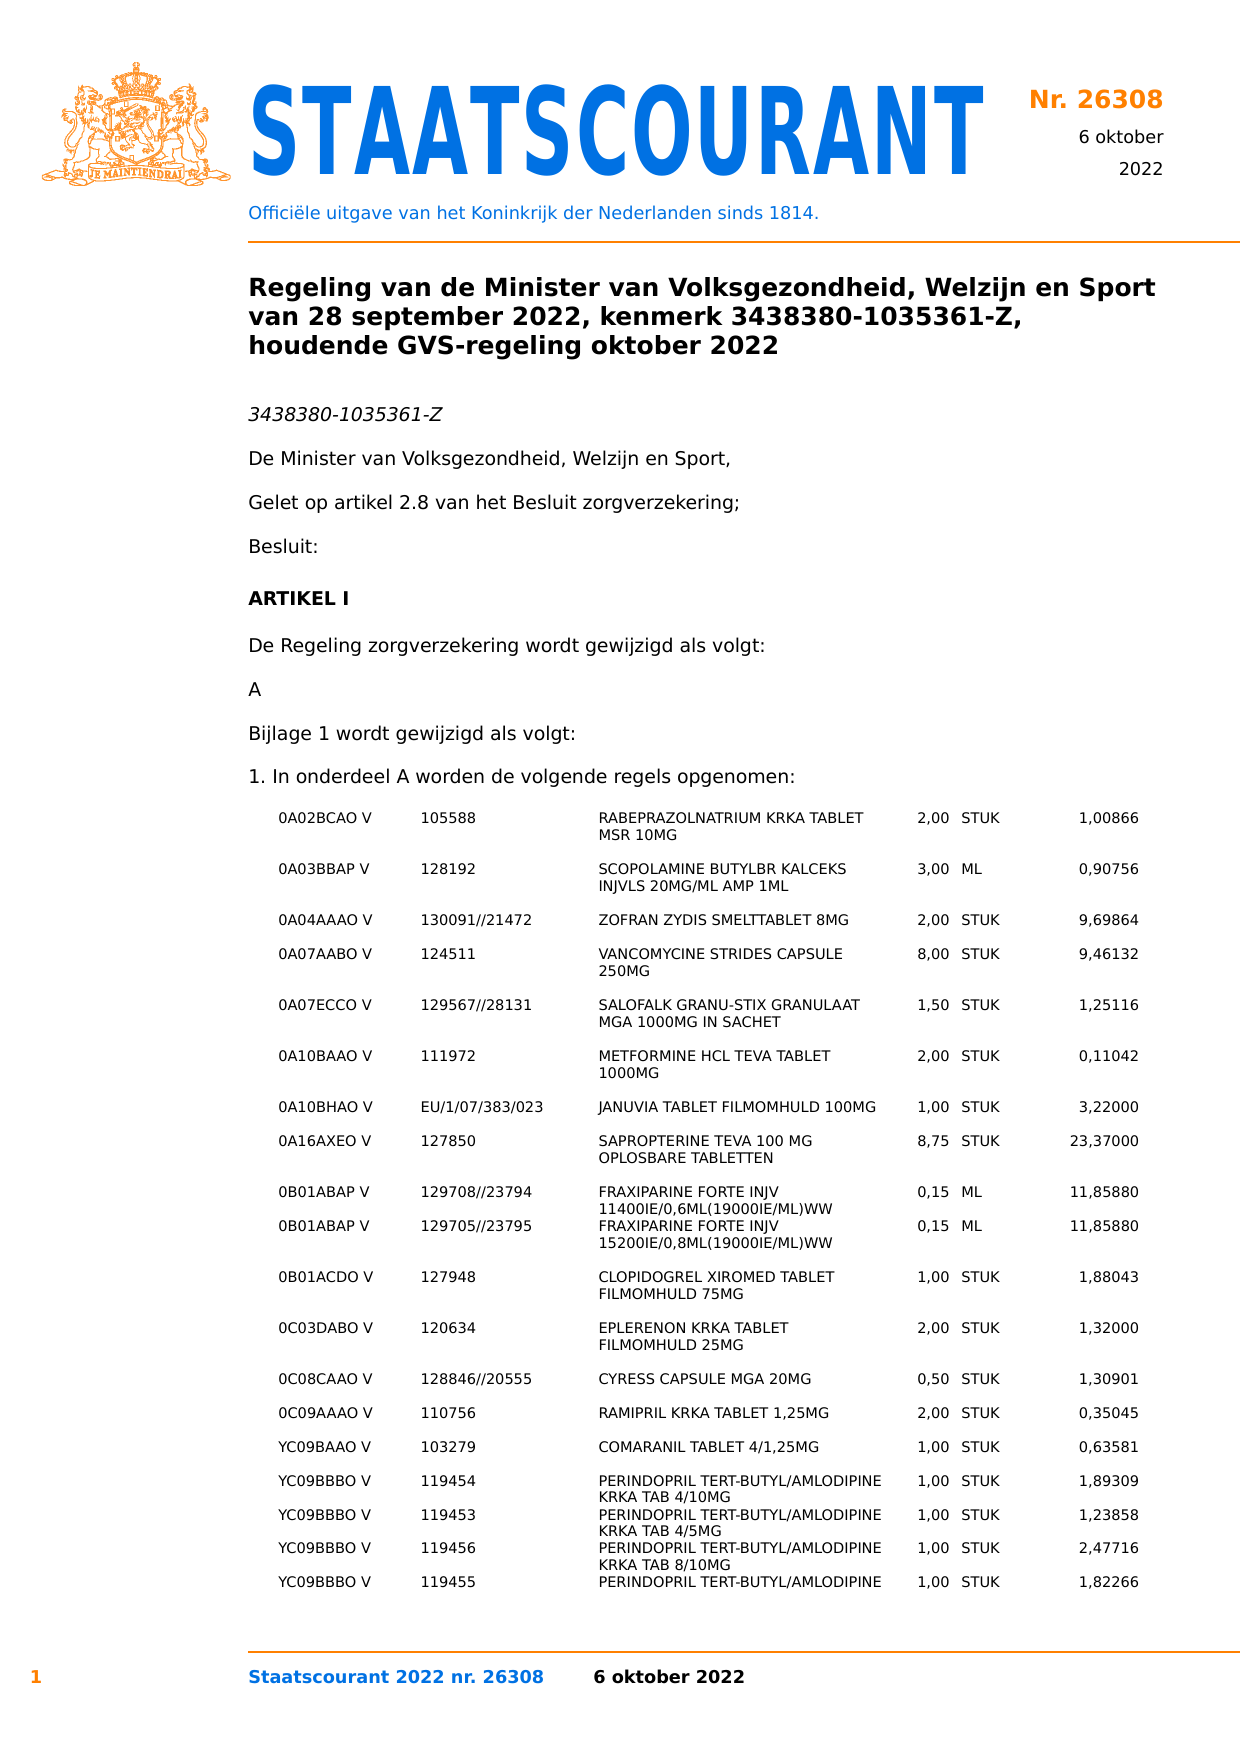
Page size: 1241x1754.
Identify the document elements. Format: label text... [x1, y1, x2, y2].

table_cell 2,00 [891, 1320, 955, 1353]
table_cell 0A04AAAO V [278, 912, 414, 929]
table_cell 103279 [415, 1439, 592, 1455]
table_cell CYRESS CAPSULE MGA 20MG [593, 1371, 891, 1387]
table_cell [278, 1354, 1163, 1371]
table_cell 1,30901 [1027, 1371, 1145, 1387]
table_cell RAMIPRIL KRKA TABLET 1,25MG [593, 1405, 891, 1421]
table_cell STUK [955, 946, 1027, 980]
table_cell 1,00 [891, 1574, 955, 1591]
table_cell [1145, 1184, 1163, 1218]
table_cell 129708//23794 [415, 1184, 592, 1218]
table_cell STUK [955, 1574, 1027, 1591]
table_cell 3,00 [891, 861, 955, 895]
table_cell 0,50 [891, 1371, 955, 1387]
text De Minister van Volksgezondheid, Welzijn en Sport, [248, 448, 1163, 470]
table_cell YC09BBBO V [278, 1473, 414, 1506]
table_cell Officiële uitgave van het Koninkrijk der Nederlanden sinds 1814. [248, 203, 1240, 241]
table_cell FRAXIPARINE FORTE INJV 11400IE/0,6ML(19000IE/ML)WW [593, 1184, 891, 1218]
table_cell JANUVIA TABLET FILMOMHULD 100MG [593, 1099, 891, 1116]
table_cell EPLERENON KRKA TABLET FILMOMHULD 25MG [593, 1320, 891, 1353]
table_cell [1145, 1218, 1163, 1252]
table_cell STUK [955, 1506, 1027, 1540]
table_cell 2,00 [891, 1048, 955, 1082]
table_cell 6 oktober [998, 121, 1240, 153]
table_cell ZOFRAN ZYDIS SMELTTABLET 8MG [593, 912, 891, 929]
table_cell CLOPIDOGREL XIROMED TABLET FILMOMHULD 75MG [593, 1269, 891, 1303]
table_header 105588 [415, 810, 592, 844]
table_cell 0A10BHAO V [278, 1099, 414, 1116]
table_cell ML [955, 1184, 1027, 1218]
table_header Nr. 26308 [998, 62, 1240, 121]
table_header [25, 62, 248, 241]
table_cell [1145, 997, 1163, 1031]
table_cell PERINDOPRIL TERT-BUTYL/AMLODIPINE KRKA TAB 8/10MG [593, 1540, 891, 1574]
table_cell 119454 [415, 1473, 592, 1506]
table_cell SAPROPTERINE TEVA 100 MG OPLOSBARE TABLETTEN [593, 1133, 891, 1167]
table_cell 2,00 [891, 1405, 955, 1421]
table_cell ML [955, 861, 1027, 895]
table_cell 11,85880 [1027, 1184, 1145, 1218]
table_cell [1145, 1439, 1163, 1455]
table_cell STUK [955, 1320, 1027, 1353]
table_cell [278, 980, 1163, 997]
text Besluit: [248, 536, 1163, 558]
table_cell 0B01ACDO V [278, 1269, 414, 1303]
text De Regeling zorgverzekering wordt gewijzigd als volgt: [248, 635, 1163, 657]
table_cell 9,69864 [1027, 912, 1145, 929]
table_cell 0A07ECCO V [278, 997, 414, 1031]
table_cell 127850 [415, 1133, 592, 1167]
table_cell [278, 1303, 1163, 1319]
table_cell [1145, 1574, 1163, 1591]
table_cell [278, 1455, 1163, 1472]
table_cell 0,90756 [1027, 861, 1145, 895]
table_cell [278, 1421, 1163, 1438]
table_cell 129567//28131 [415, 997, 592, 1031]
table_cell [1145, 946, 1163, 980]
table_cell [1145, 1371, 1163, 1387]
table_cell COMARANIL TABLET 4/1,25MG [593, 1439, 891, 1455]
table_cell 8,75 [891, 1133, 955, 1167]
table_cell 1,00 [891, 1506, 955, 1540]
table_cell 0,15 [891, 1184, 955, 1218]
table_cell 119455 [415, 1574, 592, 1591]
table_cell 0A07AABO V [278, 946, 414, 980]
table_cell 0B01ABAP V [278, 1184, 414, 1218]
table_cell SALOFALK GRANU-STIX GRANULAAT MGA 1000MG IN SACHET [593, 997, 891, 1031]
table_cell 1,89309 [1027, 1473, 1145, 1506]
table_cell STUK [955, 1473, 1027, 1506]
table_cell 3,22000 [1027, 1099, 1145, 1116]
table_cell 128846//20555 [415, 1371, 592, 1387]
table_cell YC09BBBO V [278, 1506, 414, 1540]
subtitle ARTIKEL I [248, 588, 1163, 610]
table_cell 1,23858 [1027, 1506, 1145, 1540]
table_cell 0C09AAAO V [278, 1405, 414, 1421]
table_header 1,00866 [1027, 810, 1145, 844]
table_cell [1145, 1405, 1163, 1421]
table_cell YC09BBBO V [278, 1540, 414, 1574]
table_cell 127948 [415, 1269, 592, 1303]
table_cell [1145, 1269, 1163, 1303]
table_cell 124511 [415, 946, 592, 980]
table_cell [1145, 1540, 1163, 1574]
table_cell SCOPOLAMINE BUTYLBR KALCEKS INJVLS 20MG/ML AMP 1ML [593, 861, 891, 895]
table_cell STUK [955, 912, 1027, 929]
table_cell [1145, 861, 1163, 895]
text 1. In onderdeel A worden de volgende regels opgenomen: [248, 766, 1163, 788]
table_cell YC09BAAO V [278, 1439, 414, 1455]
table_cell [278, 1252, 1163, 1269]
table_cell STUK [955, 1540, 1027, 1574]
table_header 2,00 [891, 810, 955, 844]
table_cell 11,85880 [1027, 1218, 1145, 1252]
table_cell 0,63581 [1027, 1439, 1145, 1455]
table_cell [278, 1388, 1163, 1404]
table_cell [1145, 912, 1163, 929]
table_cell 0,15 [891, 1218, 955, 1252]
table_cell 1,00 [891, 1269, 955, 1303]
table_cell PERINDOPRIL TERT-BUTYL/AMLODIPINE KRKA TAB 4/10MG [593, 1473, 891, 1506]
table_cell [1145, 1506, 1163, 1540]
table_cell VANCOMYCINE STRIDES CAPSULE 250MG [593, 946, 891, 980]
table_cell 2,00 [891, 912, 955, 929]
table_cell 1,32000 [1027, 1320, 1145, 1353]
table_cell 0A03BBAP V [278, 861, 414, 895]
table_cell 9,46132 [1027, 946, 1145, 980]
text Bijlage 1 wordt gewijzigd als volgt: [248, 722, 1163, 744]
table_cell 129705//23795 [415, 1218, 592, 1252]
table_cell 1,00 [891, 1540, 955, 1574]
table_cell STUK [955, 1099, 1027, 1116]
table_cell [278, 1167, 1163, 1184]
table_cell FRAXIPARINE FORTE INJV 15200IE/0,8ML(19000IE/ML)WW [593, 1218, 891, 1252]
table_cell [278, 844, 1163, 861]
text A [248, 679, 1163, 701]
table_cell 130091//21472 [415, 912, 592, 929]
table_cell 120634 [415, 1320, 592, 1353]
table_cell STUK [955, 1133, 1027, 1167]
table_header [1145, 810, 1163, 844]
table_cell STUK [955, 1269, 1027, 1303]
table_header RABEPRAZOLNATRIUM KRKA TABLET MSR 10MG [593, 810, 891, 844]
table_cell 0A16AXEO V [278, 1133, 414, 1167]
table_cell STUK [955, 1439, 1027, 1455]
table_cell [278, 1031, 1163, 1048]
table_cell 1,50 [891, 997, 955, 1031]
table_cell [1145, 1048, 1163, 1082]
table_cell 1,00 [891, 1439, 955, 1455]
table_cell 1,82266 [1027, 1574, 1145, 1591]
table_cell STUK [955, 997, 1027, 1031]
subtitle Regeling van de Minister van Volksgezondheid, Welzijn en Sport van 28 september 2022, kenmerk 3438380-1035361-Z, houdende GVS-regeling oktober 2022 [248, 273, 1163, 361]
table_header STAATSCOURANT [248, 62, 998, 203]
table_cell [1145, 1320, 1163, 1353]
table_cell [278, 929, 1163, 946]
table_cell 0C03DABO V [278, 1320, 414, 1353]
table_cell METFORMINE HCL TEVA TABLET 1000MG [593, 1048, 891, 1082]
table_cell 119456 [415, 1540, 592, 1574]
table_cell 0A10BAAO V [278, 1048, 414, 1082]
table_cell [278, 1082, 1163, 1099]
table_cell STUK [955, 1405, 1027, 1421]
table_cell 111972 [415, 1048, 592, 1082]
table_cell 1,00 [891, 1473, 955, 1506]
table_cell 0B01ABAP V [278, 1218, 414, 1252]
table_cell 128192 [415, 861, 592, 895]
table_cell STUK [955, 1371, 1027, 1387]
table_cell STUK [955, 1048, 1027, 1082]
table_cell [1145, 1473, 1163, 1506]
table_cell 0,11042 [1027, 1048, 1145, 1082]
table_cell 1,88043 [1027, 1269, 1145, 1303]
picture [41, 62, 231, 186]
table_cell 110756 [415, 1405, 592, 1421]
table_cell 2,47716 [1027, 1540, 1145, 1574]
table_cell [1145, 1099, 1163, 1116]
table_cell EU/1/07/383/023 [415, 1099, 592, 1116]
table_cell 8,00 [891, 946, 955, 980]
table_header 0A02BCAO V [278, 810, 414, 844]
table_cell ML [955, 1218, 1027, 1252]
table_cell 2022 [998, 153, 1240, 203]
table_cell 1,00 [891, 1099, 955, 1116]
table_cell PERINDOPRIL TERT-BUTYL/AMLODIPINE [593, 1574, 891, 1591]
table_cell [1145, 1133, 1163, 1167]
table_cell 0C08CAAO V [278, 1371, 414, 1387]
table_cell [278, 895, 1163, 912]
table_cell 0,35045 [1027, 1405, 1145, 1421]
table_cell 23,37000 [1027, 1133, 1145, 1167]
table_cell 1,25116 [1027, 997, 1145, 1031]
table_cell PERINDOPRIL TERT-BUTYL/AMLODIPINE KRKA TAB 4/5MG [593, 1506, 891, 1540]
table_header STUK [955, 810, 1027, 844]
text Gelet op artikel 2.8 van het Besluit zorgverzekering; [248, 492, 1163, 514]
table_cell YC09BBBO V [278, 1574, 414, 1591]
table_cell 119453 [415, 1506, 592, 1540]
text 3438380-1035361-Z [248, 404, 1163, 426]
table_cell [278, 1116, 1163, 1133]
